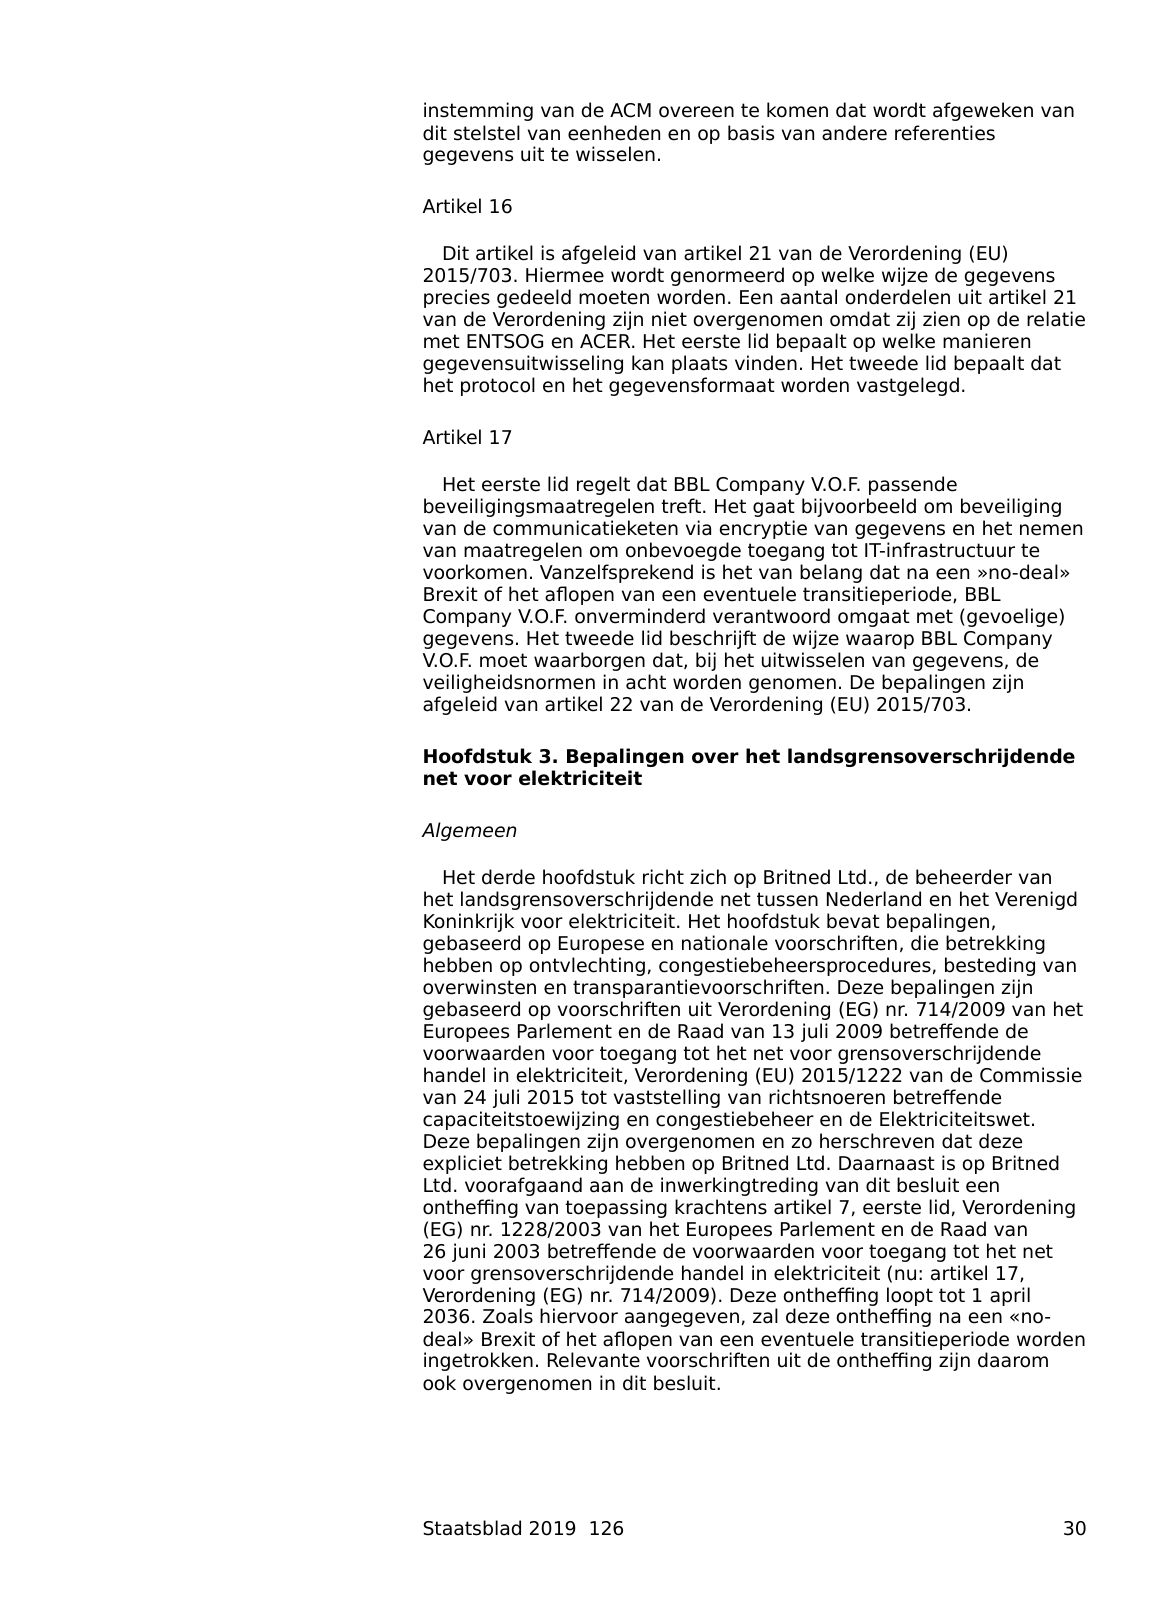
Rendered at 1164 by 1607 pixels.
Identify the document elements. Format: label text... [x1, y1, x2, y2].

text Het eerste lid regelt dat BBL Company V.O.F. passende beveiligingsmaatregelen treft. Het gaat bijvoorbeeld om beveiliging van de communicatieketen via encryptie van gegevens en het nemen van maatregelen om onbevoegde toegang tot IT-infrastructuur te voorkomen. Vanzelfsprekend is het van belang dat na een »no-deal» Brexit of het aflopen van een eventuele transitieperiode, BBL Company V.O.F. onverminderd verantwoord omgaat met (gevoelige) gegevens. Het tweede lid beschrijft de wijze waarop BBL Company V.O.F. moet waarborgen dat, bij het uitwisselen van gegevens, de veiligheidsnormen in acht worden genomen. De bepalingen zijn afgeleid van artikel 22 van de Verordening (EU) 2015/703. [422, 474, 1087, 716]
text Het derde hoofdstuk richt zich op Britned Ltd., de beheerder van het landsgrensoverschrijdende net tussen Nederland en het Verenigd Koninkrijk voor elektriciteit. Het hoofdstuk bevat bepalingen, gebaseerd op Europese en nationale voorschriften, die betrekking hebben op ontvlechting, congestiebeheersprocedures, besteding van overwinsten en transparantievoorschriften. Deze bepalingen zijn gebaseerd op voorschriften uit Verordening (EG) nr. 714/2009 van het Europees Parlement en de Raad van 13 juli 2009 betreffende de voorwaarden voor toegang tot het net voor grensoverschrijdende handel in elektriciteit, Verordening (EU) 2015/1222 van de Commissie van 24 juli 2015 tot vaststelling van richtsnoeren betreffende capaciteitstoewijzing en congestiebeheer en de Elektriciteitswet. Deze bepalingen zijn overgenomen en zo herschreven dat deze expliciet betrekking hebben op Britned Ltd. Daarnaast is op Britned Ltd. voorafgaand aan de inwerkingtreding van dit besluit een ontheffing van toepassing krachtens artikel 7, eerste lid, Verordening (EG) nr. 1228/2003 van het Europees Parlement en de Raad van 26 juni 2003 betreffende de voorwaarden voor toegang tot het net voor grensoverschrijdende handel in elektriciteit (nu: artikel 17, Verordening (EG) nr. 714/2009). Deze ontheffing loopt tot 1 april 2036. Zoals hiervoor aangegeven, zal deze ontheffing na een «no-deal» Brexit of het aflopen van een eventuele transitieperiode worden ingetrokken. Relevante voorschriften uit de ontheffing zijn daarom ook overgenomen in dit besluit. [422, 867, 1087, 1394]
text Dit artikel is afgeleid van artikel 21 van de Verordening (EU) 2015/703. Hiermee wordt genormeerd op welke wijze de gegevens precies gedeeld moeten worden. Een aantal onderdelen uit artikel 21 van de Verordening zijn niet overgenomen omdat zij zien op de relatie met ENTSOG en ACER. Het eerste lid bepaalt op welke manieren gegevensuitwisseling kan plaats vinden. Het tweede lid bepaalt dat het protocol en het gegevensformaat worden vastgelegd. [422, 243, 1087, 397]
subtitle Artikel 16 [422, 196, 1087, 218]
subtitle Algemeen [422, 820, 1087, 842]
subtitle Hoofdstuk 3. Bepalingen over het landsgrensoverschrijdende net voor elektriciteit [422, 746, 1087, 790]
text instemming van de ACM overeen te komen dat wordt afgeweken van dit stelstel van eenheden en op basis van andere referenties gegevens uit te wisselen. [422, 100, 1087, 166]
subtitle Artikel 17 [422, 427, 1087, 449]
